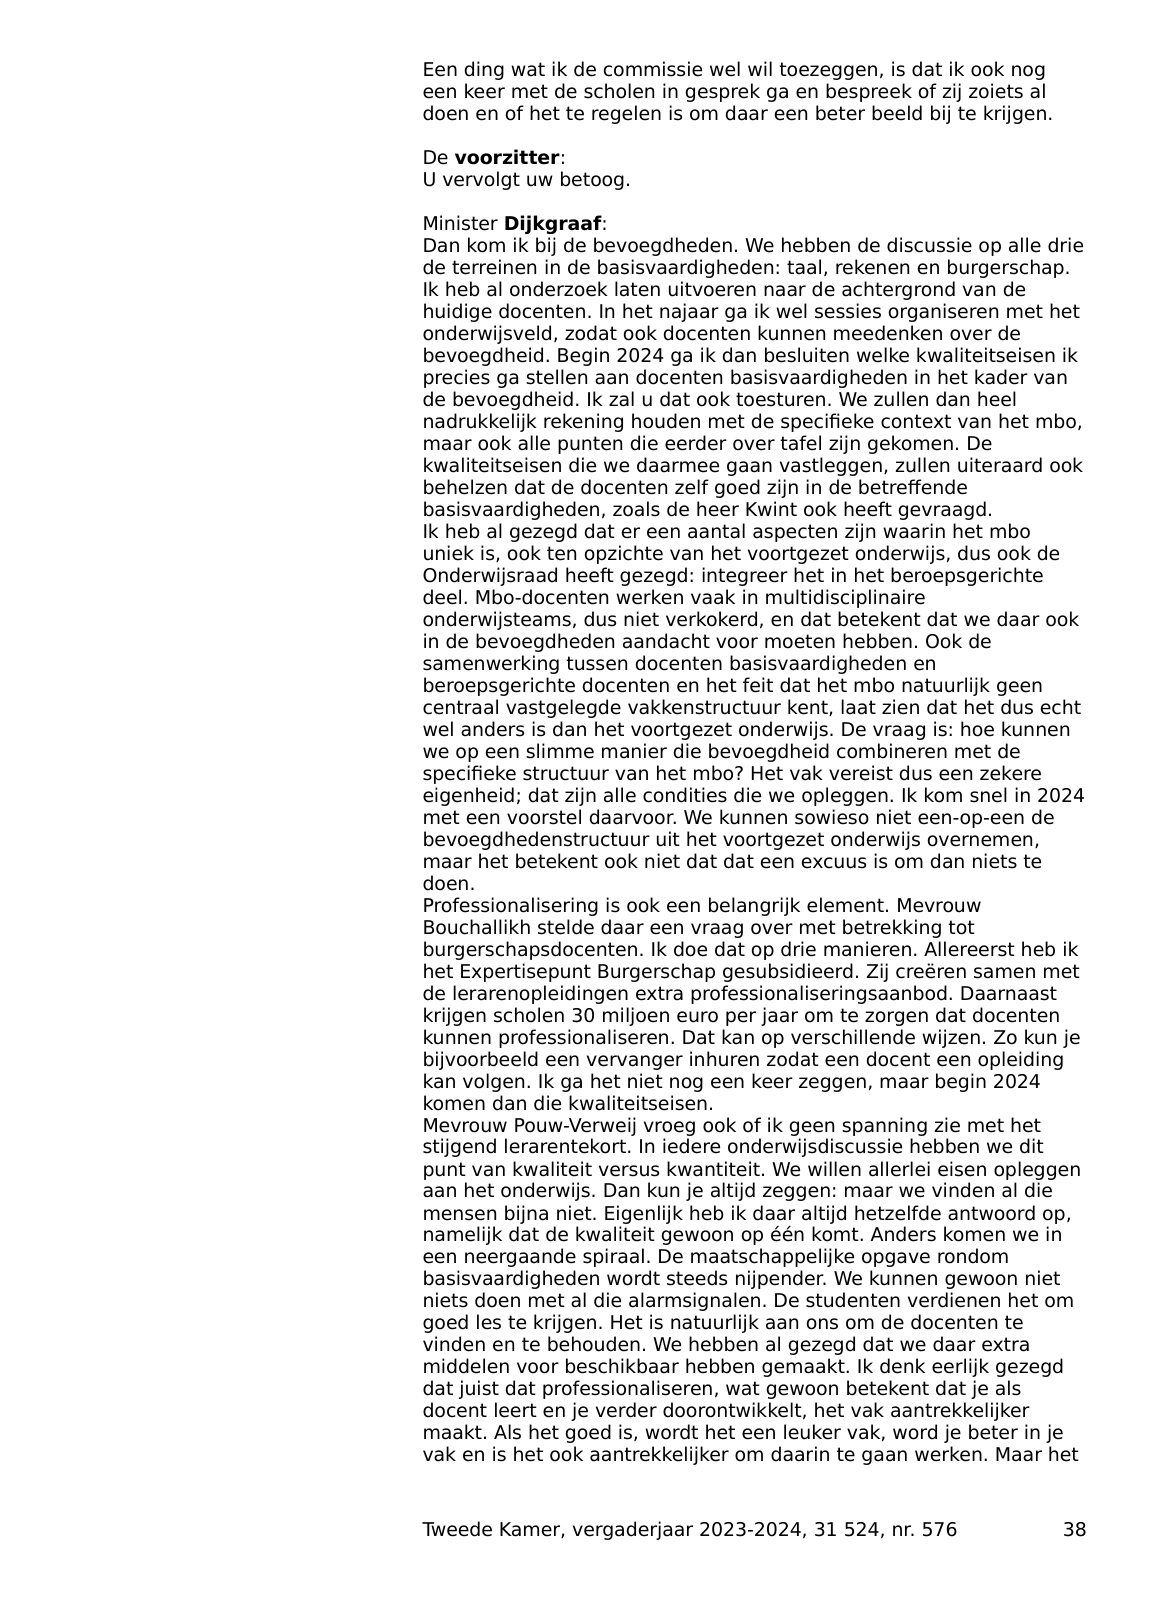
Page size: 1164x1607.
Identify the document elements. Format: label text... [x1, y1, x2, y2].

text Een ding wat ik de commissie wel wil toezeggen, is dat ik ook nog een keer met de scholen in gesprek ga en bespreek of zij zoiets al doen en of het te regelen is om daar een beter beeld bij te krijgen. [422, 59, 1087, 125]
text Dan kom ik bij de bevoegdheden. We hebben de discussie op alle drie de terreinen in de basisvaardigheden: taal, rekenen en burgerschap. Ik heb al onderzoek laten uitvoeren naar de achtergrond van de huidige docenten. In het najaar ga ik wel sessies organiseren met het onderwijsveld, zodat ook docenten kunnen meedenken over de bevoegdheid. Begin 2024 ga ik dan besluiten welke kwaliteitseisen ik precies ga stellen aan docenten basisvaardigheden in het kader van de bevoegdheid. Ik zal u dat ook toesturen. We zullen dan heel nadrukkelijk rekening houden met de specifieke context van het mbo, maar ook alle punten die eerder over tafel zijn gekomen. De kwaliteitseisen die we daarmee gaan vastleggen, zullen uiteraard ook behelzen dat de docenten zelf goed zijn in de betreffende basisvaardigheden, zoals de heer Kwint ook heeft gevraagd. [422, 235, 1087, 521]
text Minister Dijkgraaf: [422, 213, 1087, 235]
text Ik heb al gezegd dat er een aantal aspecten zijn waarin het mbo uniek is, ook ten opzichte van het voortgezet onderwijs, dus ook de Onderwijsraad heeft gezegd: integreer het in het beroepsgerichte deel. Mbo-docenten werken vaak in multidisciplinaire onderwijsteams, dus niet verkokerd, en dat betekent dat we daar ook in de bevoegdheden aandacht voor moeten hebben. Ook de samenwerking tussen docenten basisvaardigheden en beroepsgerichte docenten en het feit dat het mbo natuurlijk geen centraal vastgelegde vakkenstructuur kent, laat zien dat het dus echt wel anders is dan het voortgezet onderwijs. De vraag is: hoe kunnen we op een slimme manier die bevoegdheid combineren met de specifieke structuur van het mbo? Het vak vereist dus een zekere eigenheid; dat zijn alle condities die we opleggen. Ik kom snel in 2024 met een voorstel daarvoor. We kunnen sowieso niet een-op-een de bevoegdhedenstructuur uit het voortgezet onderwijs overnemen, maar het betekent ook niet dat dat een excuus is om dan niets te doen. [422, 521, 1087, 895]
text U vervolgt uw betoog. [422, 169, 1087, 191]
text Professionalisering is ook een belangrijk element. Mevrouw Bouchallikh stelde daar een vraag over met betrekking tot burgerschapsdocenten. Ik doe dat op drie manieren. Allereerst heb ik het Expertisepunt Burgerschap gesubsidieerd. Zij creëren samen met de lerarenopleidingen extra professionaliseringsaanbod. Daarnaast krijgen scholen 30 miljoen euro per jaar om te zorgen dat docenten kunnen professionaliseren. Dat kan op verschillende wijzen. Zo kun je bijvoorbeeld een vervanger inhuren zodat een docent een opleiding kan volgen. Ik ga het niet nog een keer zeggen, maar begin 2024 komen dan die kwaliteitseisen. [422, 895, 1087, 1114]
text Mevrouw Pouw-Verweij vroeg ook of ik geen spanning zie met het stijgend lerarentekort. In iedere onderwijsdiscussie hebben we dit punt van kwaliteit versus kwantiteit. We willen allerlei eisen opleggen aan het onderwijs. Dan kun je altijd zeggen: maar we vinden al die mensen bijna niet. Eigenlijk heb ik daar altijd hetzelfde antwoord op, namelijk dat de kwaliteit gewoon op één komt. Anders komen we in een neergaande spiraal. De maatschappelijke opgave rondom basisvaardigheden wordt steeds nijpender. We kunnen gewoon niet niets doen met al die alarmsignalen. De studenten verdienen het om goed les te krijgen. Het is natuurlijk aan ons om de docenten te vinden en te behouden. We hebben al gezegd dat we daar extra middelen voor beschikbaar hebben gemaakt. Ik denk eerlijk gezegd dat juist dat professionaliseren, wat gewoon betekent dat je als docent leert en je verder doorontwikkelt, het vak aantrekkelijker maakt. Als het goed is, wordt het een leuker vak, word je beter in je vak en is het ook aantrekkelijker om daarin te gaan werken. Maar het [422, 1114, 1087, 1466]
text De voorzitter: [422, 147, 1087, 169]
